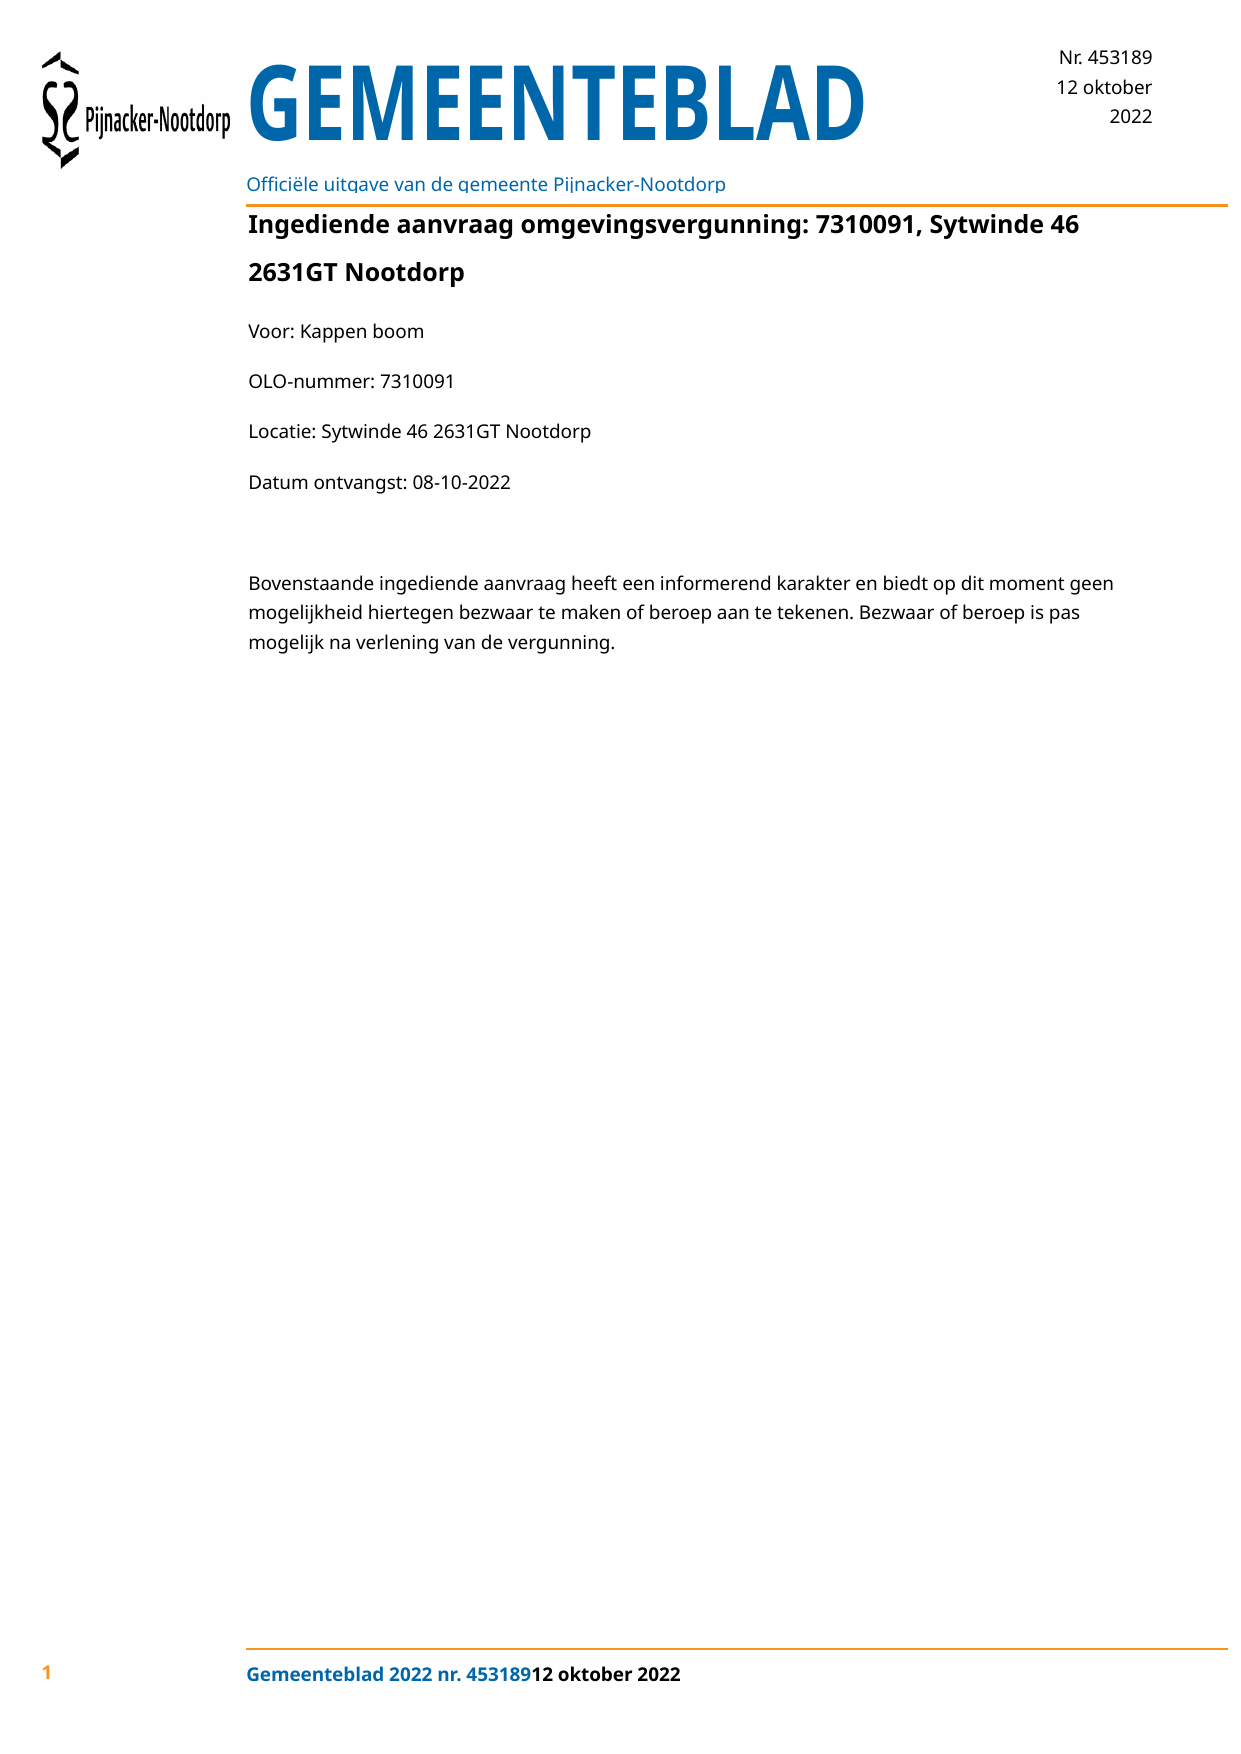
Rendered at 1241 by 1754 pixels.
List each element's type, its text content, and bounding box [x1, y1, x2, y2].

picture [41, 47, 231, 172]
text Bovenstaande ingediende aanvraag heeft een informerend karakter en biedt op dit moment geen mogelijkheid hiertegen bezwaar te maken of beroep aan te tekenen. Bezwaar of beroep is pas mogelijk na verlening van de vergunning. [248, 570, 1152, 655]
text Locatie: Sytwinde 46 2631GT Nootdorp [248, 419, 1152, 444]
text Ingediende aanvraag omgevingsvergunning: 7310091, Sytwinde 46 2631GT Nootdorp [248, 207, 1152, 288]
text Datum ontvangst: 08-10-2022 [248, 469, 1152, 495]
text OLO-nummer: 7310091 [248, 368, 1152, 394]
text Voor: Kappen boom [248, 318, 1152, 344]
